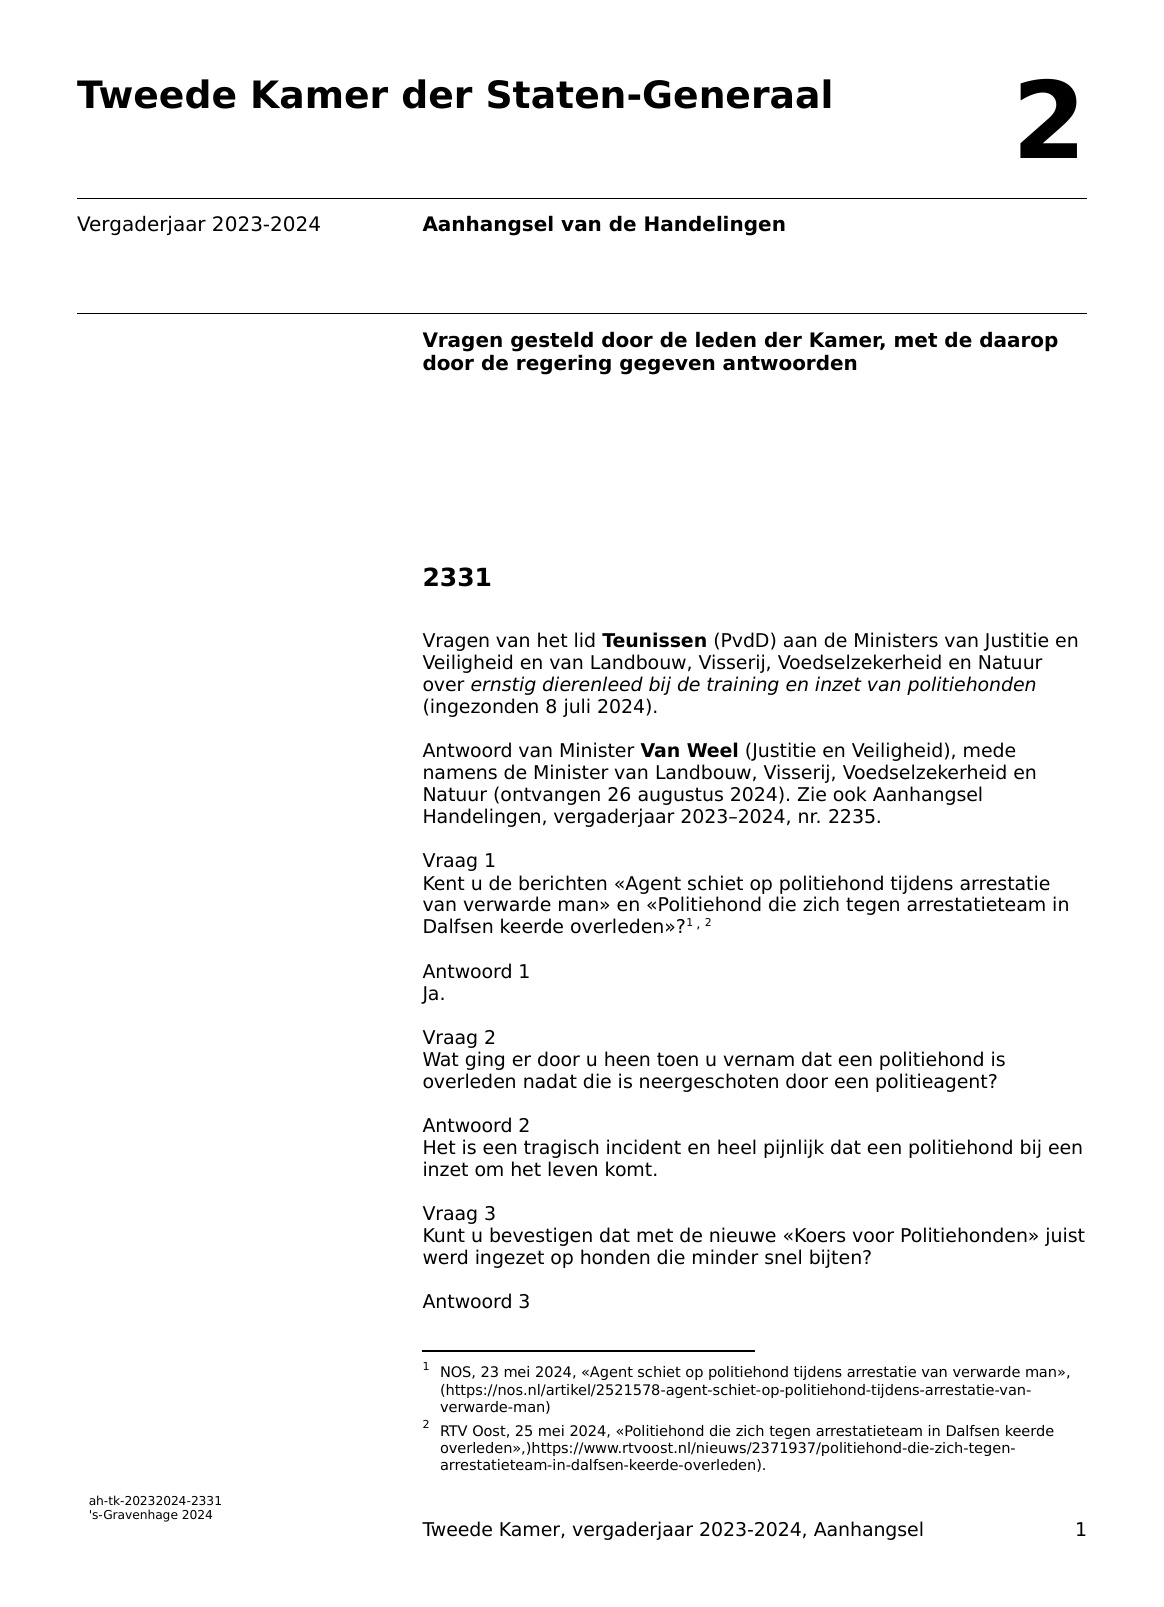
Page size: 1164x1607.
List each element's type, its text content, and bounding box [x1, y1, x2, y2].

text Antwoord 1 [422, 961, 1087, 982]
text Vragen van het lid Teunissen (PvdD) aan de Ministers van Justitie en Veiligheid en van Landbouw, Visserij, Voedselzekerheid en Natuur over ernstig dierenleed bij de training en inzet van politiehonden (ingezonden 8 juli 2024). [422, 630, 1087, 718]
text RTV Oost, 25 mei 2024, «Politiehond die zich tegen arrestatieteam in Dalfsen keerde overleden»,)https://www.rtvoost.nl/nieuws/2371937/politiehond-die-zich-tegen-arrestatieteam-in-dalfsen-keerde-overleden). [422, 1418, 1087, 1474]
text Vraag 3 [422, 1203, 1087, 1225]
text Vraag 2 [422, 1027, 1087, 1049]
table_cell [77, 314, 422, 375]
text NOS, 23 mei 2024, «Agent schiet op politiehond tijdens arrestatie van verwarde man», (https://nos.nl/artikel/2521578-agent-schiet-op-politiehond-tijdens-arrestatie-van-verwarde-man) [422, 1360, 1087, 1416]
text Vraag 1 [422, 850, 1087, 872]
text Het is een tragisch incident en heel pijnlijk dat een politiehond bij een inzet om het leven komt. [422, 1137, 1087, 1181]
table_header 2 [886, 59, 1087, 198]
text Wat ging er door u heen toen u vernam dat een politiehond is overleden nadat die is neergeschoten door een politieagent? [422, 1049, 1087, 1093]
text Kunt u bevestigen dat met de nieuwe «Koers voor Politiehonden» juist werd ingezet op honden die minder snel bijten? [422, 1225, 1087, 1269]
text 2331 [422, 563, 1087, 592]
table_cell Vragen gesteld door de leden der Kamer, met de daarop door de regering gegeven antwoorden [422, 314, 1087, 375]
text Antwoord 2 [422, 1115, 1087, 1137]
text Ja. [422, 982, 1087, 1004]
text Antwoord van Minister Van Weel (Justitie en Veiligheid), mede namens de Minister van Landbouw, Visserij, Voedselzekerheid en Natuur (ontvangen 26 augustus 2024). Zie ook Aanhangsel Handelingen, vergaderjaar 2023–2024, nr. 2235. [422, 740, 1087, 828]
text 's-Gravenhage 2024 [88, 1508, 323, 1522]
text Antwoord 3 [422, 1291, 1087, 1313]
text Kent u de berichten «Agent schiet op politiehond tijdens arrestatie van verwarde man» en «Politiehond die zich tegen arrestatieteam in Dalfsen keerde overleden»?, [422, 872, 1087, 938]
table_header Tweede Kamer der Staten-Generaal [77, 59, 886, 198]
table_cell Aanhangsel van de Handelingen [422, 199, 1087, 313]
table_cell Vergaderjaar 2023-2024 [77, 199, 422, 313]
text ah-tk-20232024-2331 [88, 1494, 323, 1508]
